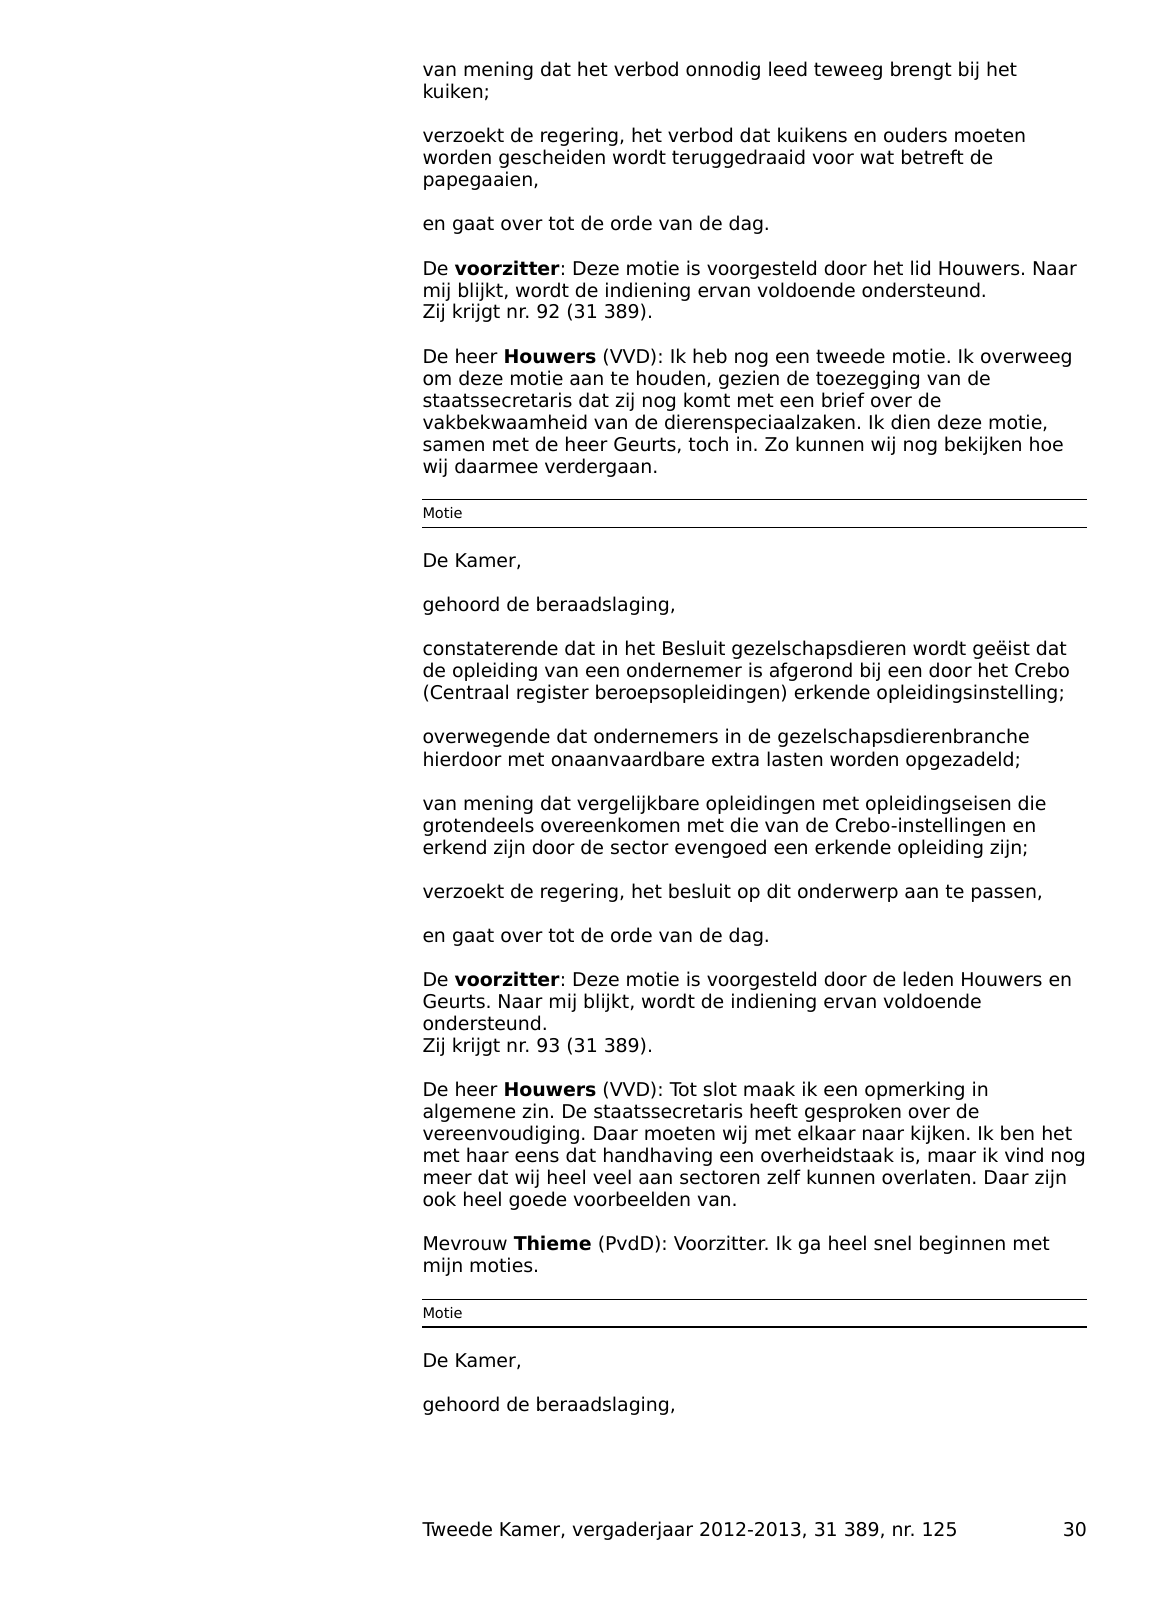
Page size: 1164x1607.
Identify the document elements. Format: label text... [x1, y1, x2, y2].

text De Kamer, [422, 550, 1087, 572]
text De heer Houwers (VVD): Tot slot maak ik een opmerking in algemene zin. De staatssecretaris heeft gesproken over de vereenvoudiging. Daar moeten wij met elkaar naar kijken. Ik ben het met haar eens dat handhaving een overheidstaak is, maar ik vind nog meer dat wij heel veel aan sectoren zelf kunnen overlaten. Daar zijn ook heel goede voorbeelden van. [422, 1079, 1087, 1211]
text De voorzitter: Deze motie is voorgesteld door de leden Houwers en Geurts. Naar mij blijkt, wordt de indiening ervan voldoende ondersteund. [422, 969, 1087, 1035]
text Zij krijgt nr. 92 (31 389). [422, 301, 1087, 323]
text Mevrouw Thieme (PvdD): Voorzitter. Ik ga heel snel beginnen met mijn moties. [422, 1233, 1087, 1277]
text verzoekt de regering, het verbod dat kuikens en ouders moeten worden gescheiden wordt teruggedraaid voor wat betreft de papegaaien, [422, 125, 1087, 191]
text verzoekt de regering, het besluit op dit onderwerp aan te passen, [422, 881, 1087, 903]
text De heer Houwers (VVD): Ik heb nog een tweede motie. Ik overweeg om deze motie aan te houden, gezien de toezegging van de staatssecretaris dat zij nog komt met een brief over de vakbekwaamheid van de dierenspeciaalzaken. Ik dien deze motie, samen met de heer Geurts, toch in. Zo kunnen wij nog bekijken hoe wij daarmee verdergaan. [422, 346, 1087, 477]
text van mening dat vergelijkbare opleidingen met opleidingseisen die grotendeels overeenkomen met die van de Crebo-instellingen en erkend zijn door de sector evengoed een erkende opleiding zijn; [422, 793, 1087, 858]
table_header Motie [422, 1300, 1087, 1326]
text en gaat over tot de orde van de dag. [422, 213, 1087, 235]
text Zij krijgt nr. 93 (31 389). [422, 1035, 1087, 1057]
text gehoord de beraadslaging, [422, 594, 1087, 616]
text en gaat over tot de orde van de dag. [422, 925, 1087, 947]
text overwegende dat ondernemers in de gezelschapsdierenbranche hierdoor met onaanvaardbare extra lasten worden opgezadeld; [422, 726, 1087, 770]
text gehoord de beraadslaging, [422, 1394, 1087, 1416]
table_header Motie [422, 500, 1087, 527]
text constaterende dat in het Besluit gezelschapsdieren wordt geëist dat de opleiding van een ondernemer is afgerond bij een door het Crebo (Centraal register beroepsopleidingen) erkende opleidingsinstelling; [422, 638, 1087, 704]
text De voorzitter: Deze motie is voorgesteld door het lid Houwers. Naar mij blijkt, wordt de indiening ervan voldoende ondersteund. [422, 257, 1087, 301]
text De Kamer, [422, 1350, 1087, 1372]
text van mening dat het verbod onnodig leed teweeg brengt bij het kuiken; [422, 59, 1087, 103]
